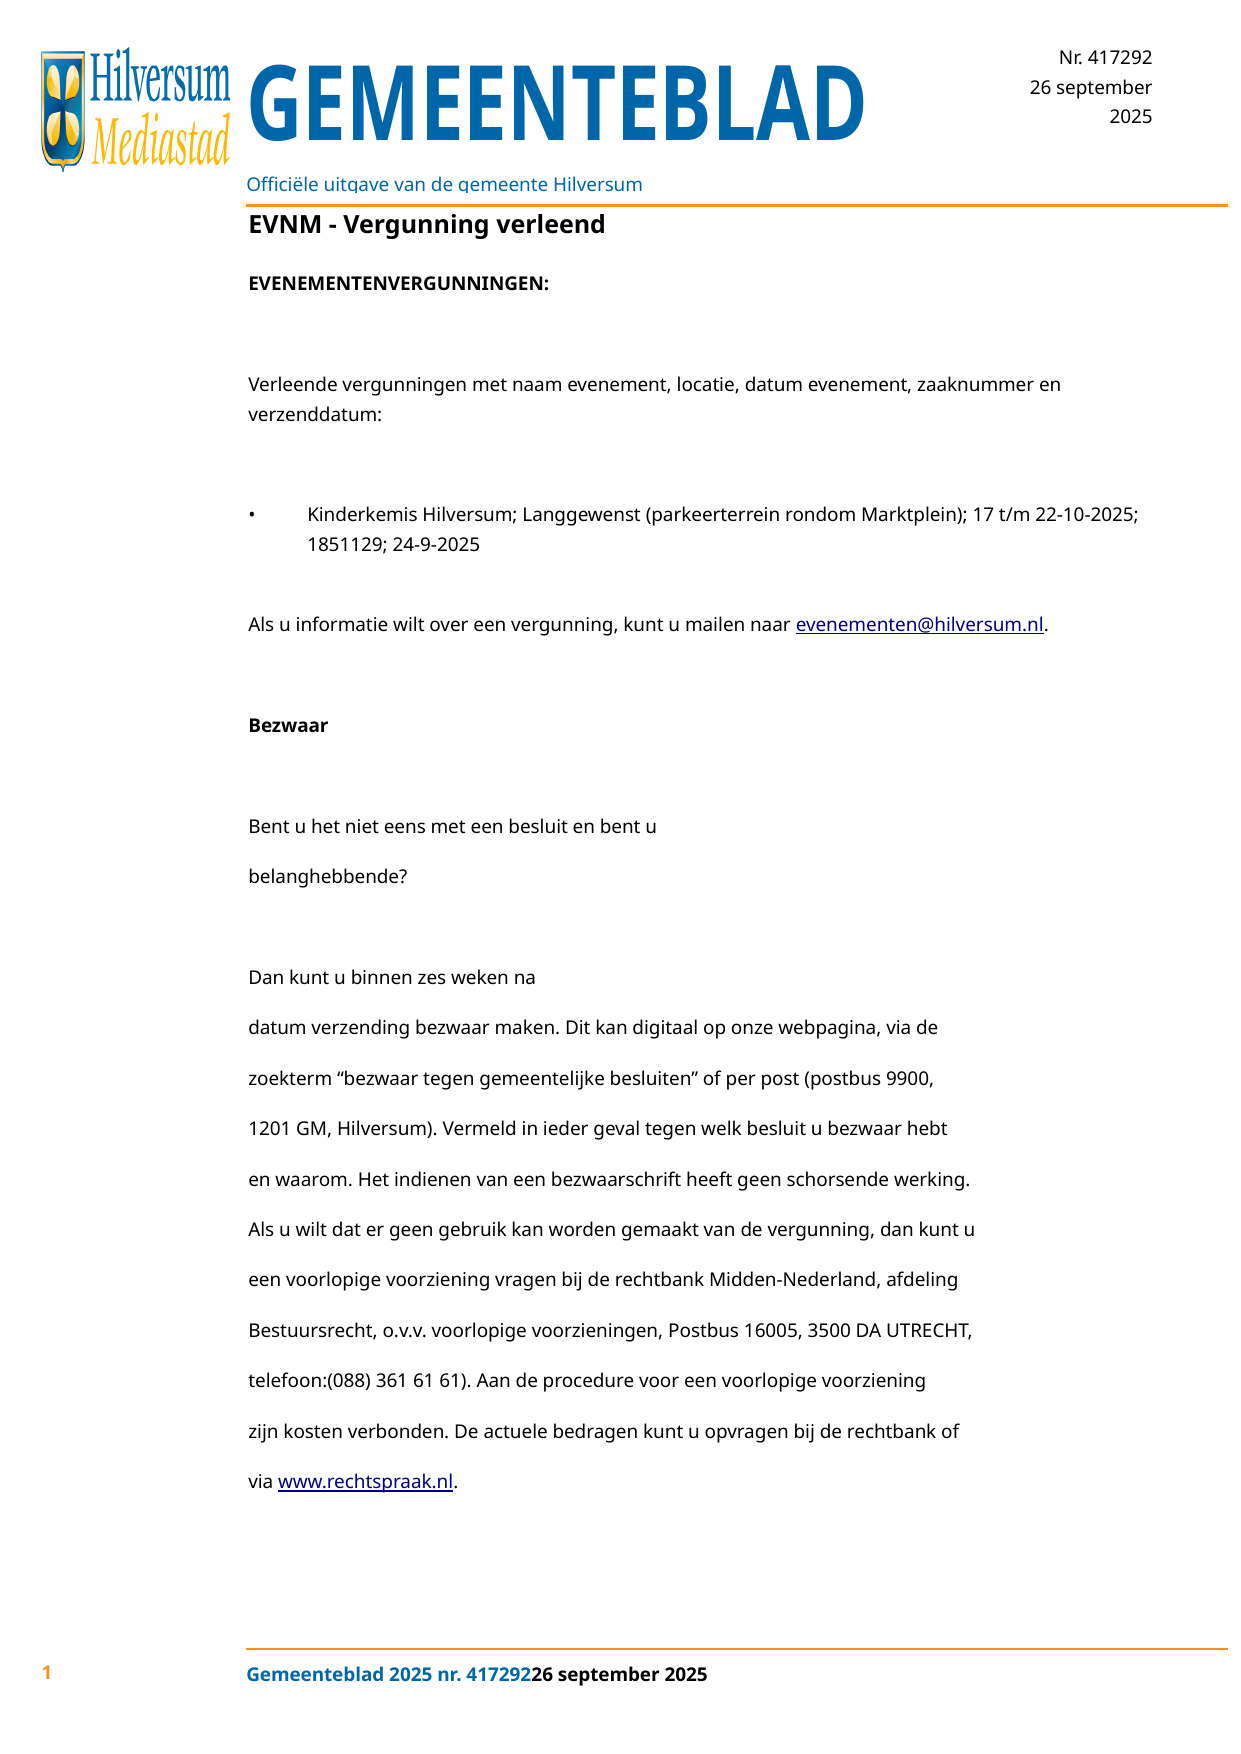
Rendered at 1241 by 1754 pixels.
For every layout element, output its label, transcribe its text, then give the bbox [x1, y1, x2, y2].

text Verleende vergunningen met naam evenement, locatie, datum evenement, zaaknummer en verzenddatum: [248, 371, 1152, 426]
text Bent u het niet eens met een besluit en bent u [248, 813, 1152, 838]
text zijn kosten verbonden. De actuele bedragen kunt u opvragen bij de rechtbank of [248, 1418, 1152, 1443]
text Dan kunt u binnen zes weken na [248, 964, 1152, 990]
text 1201 GM, Hilversum). Vermeld in ieder geval tegen welk besluit u bezwaar hebt [248, 1115, 1152, 1141]
text Als u wilt dat er geen gebruik kan worden gemaakt van de vergunning, dan kunt u [248, 1216, 1152, 1242]
text datum verzending bezwaar maken. Dit kan digitaal op onze webpagina, via de [248, 1014, 1152, 1040]
text en waarom. Het indienen van een bezwaarschrift heeft geen schorsende werking. [248, 1166, 1152, 1191]
text via www.rechtspraak.nl. [248, 1468, 1152, 1494]
text Bestuursrecht, o.v.v. voorlopige voorzieningen, Postbus 16005, 3500 DA UTRECHT, [248, 1317, 1152, 1343]
picture [41, 47, 231, 172]
text EVNM - Vergunning verleend [248, 207, 1152, 241]
text belanghebbende? [248, 863, 1152, 889]
text Als u informatie wilt over een vergunning, kunt u mailen naar evenementen@hilversum.nl. [248, 611, 1152, 637]
list Kinderkemis Hilversum; Langgewenst (parkeerterrein rondom Marktplein); 17 t/m 22-10-2025; 1851129; 24-9-2025 [248, 502, 1152, 557]
text zoekterm “bezwaar tegen gemeentelijke besluiten” of per post (postbus 9900, [248, 1065, 1152, 1091]
text een voorlopige voorziening vragen bij de rechtbank Midden-Nederland, afdeling [248, 1267, 1152, 1292]
text EVENEMENTENVERGUNNINGEN: [248, 270, 1152, 296]
text telefoon:(088) 361 61 61). Aan de procedure voor een voorlopige voorziening [248, 1367, 1152, 1393]
text Bezwaar [248, 712, 1152, 738]
